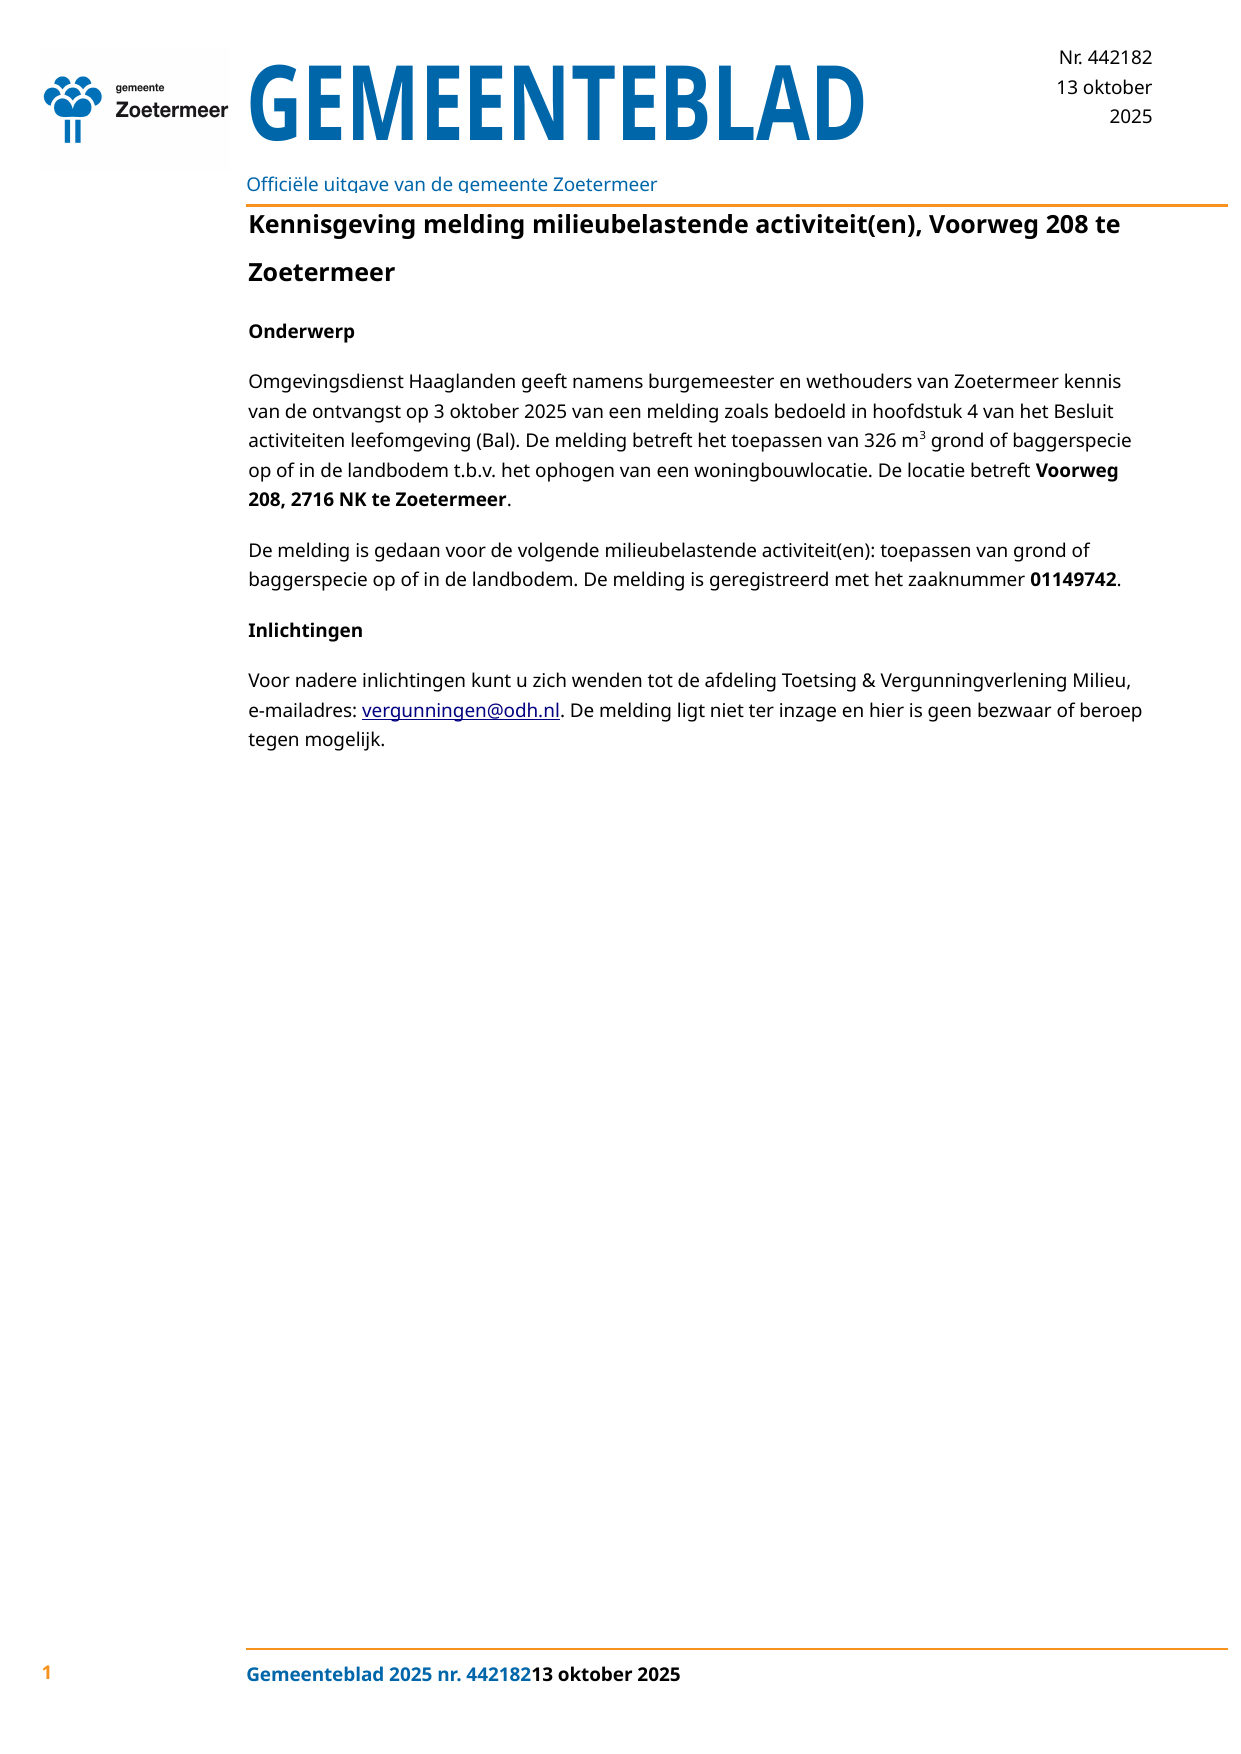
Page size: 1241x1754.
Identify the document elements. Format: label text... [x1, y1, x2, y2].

text Onderwerp [248, 318, 1152, 344]
text Voor nadere inlichtingen kunt u zich wenden tot de afdeling Toetsing & Vergunningverlening Milieu, e-mailadres: vergunningen@odh.nl. De melding ligt niet ter inzage en hier is geen bezwaar of beroep tegen mogelijk. [248, 667, 1152, 752]
text Inlichtingen [248, 617, 1152, 643]
picture [41, 47, 231, 172]
text Kennisgeving melding milieubelastende activiteit(en), Voorweg 208 te Zoetermeer [248, 207, 1152, 288]
text De melding is gedaan voor de volgende milieubelastende activiteit(en): toepassen van grond of baggerspecie op of in de landbodem. De melding is geregistreerd met het zaaknummer 01149742. [248, 537, 1152, 592]
text Omgevingsdienst Haaglanden geeft namens burgemeester en wethouders van Zoetermeer kennis van de ontvangst op 3 oktober 2025 van een melding zoals bedoeld in hoofdstuk 4 van het Besluit activiteiten leefomgeving (Bal). De melding betreft het toepassen van 326 m3 grond of baggerspecie op of in de landbodem t.b.v. het ophogen van een woningbouwlocatie. De locatie betreft Voorweg 208, 2716 NK te Zoetermeer. [248, 368, 1152, 512]
